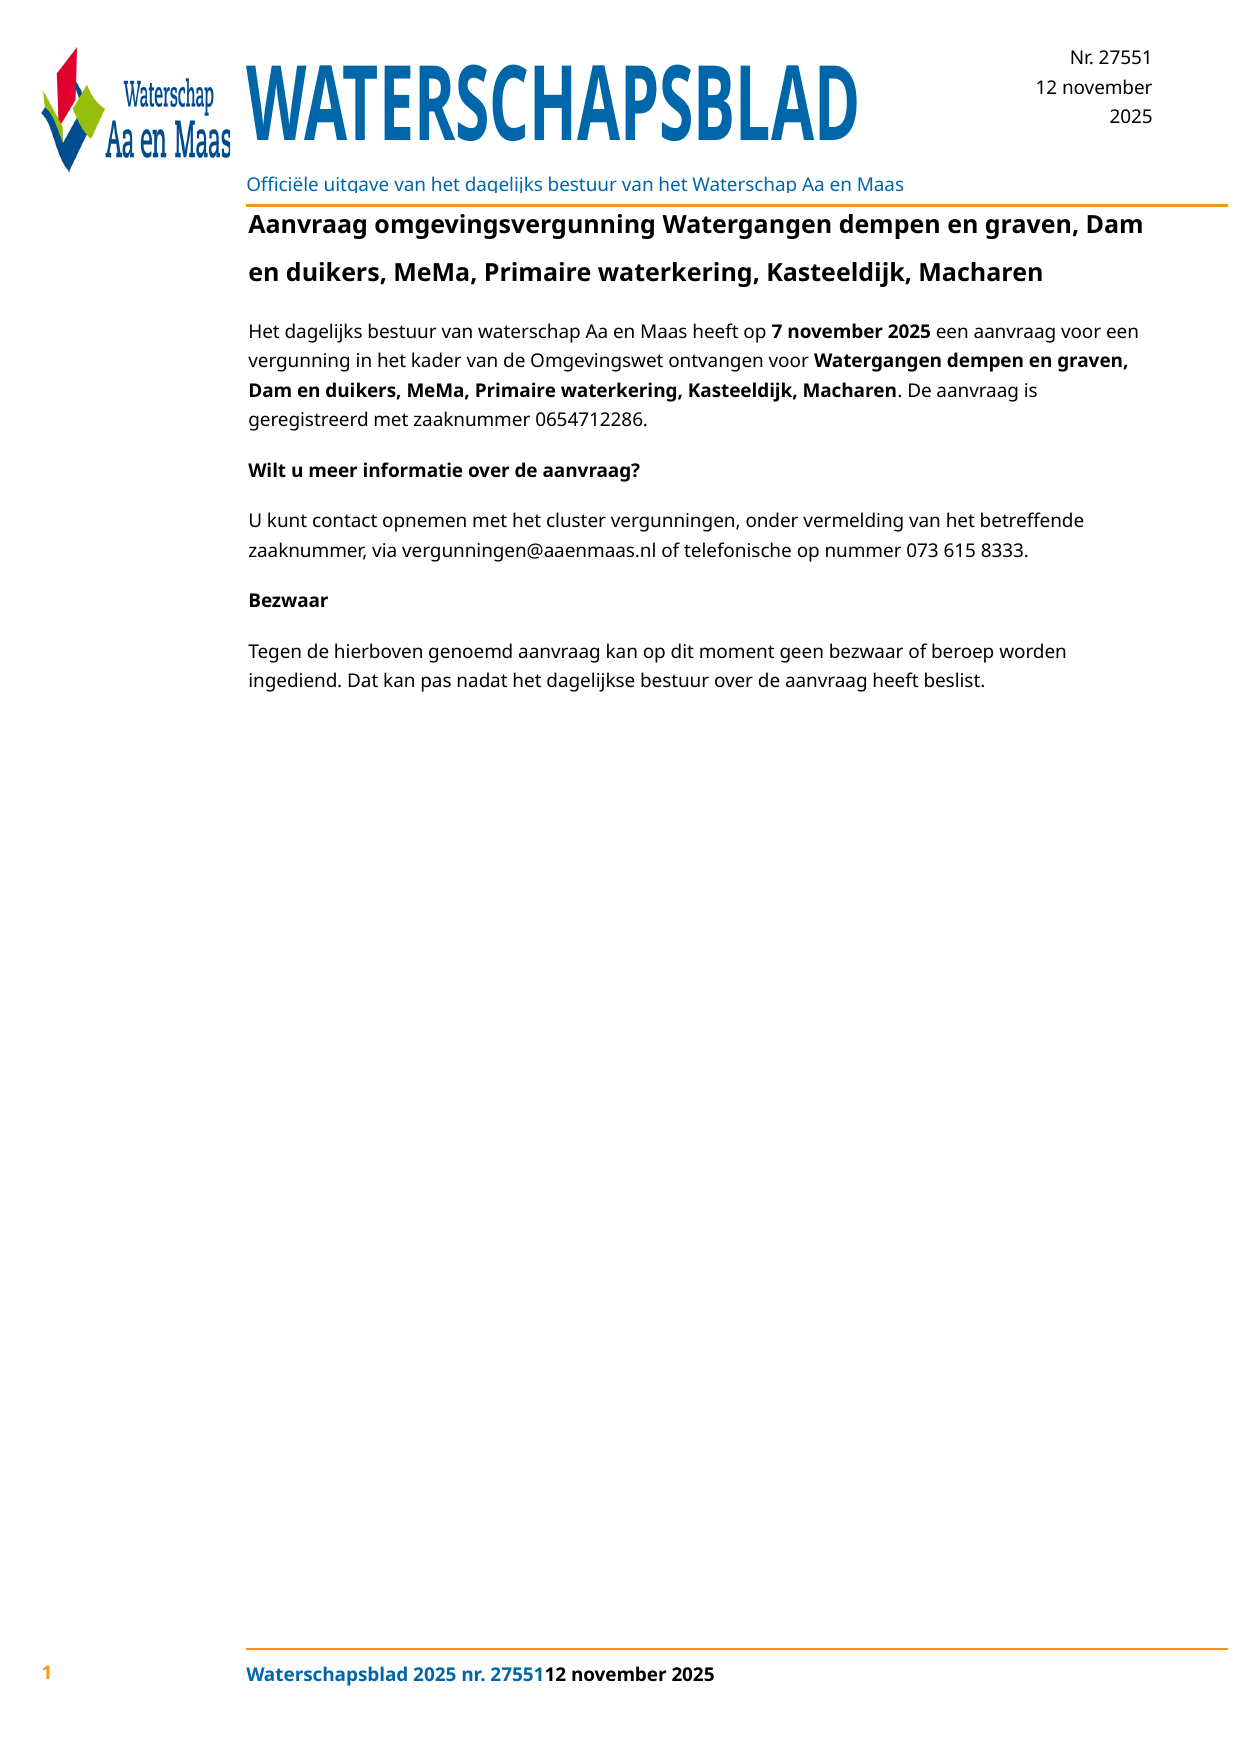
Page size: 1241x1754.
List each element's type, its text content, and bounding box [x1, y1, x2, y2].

text Het dagelijks bestuur van waterschap Aa en Maas heeft op 7 november 2025 een aanvraag voor een vergunning in het kader van de Omgevingswet ontvangen voor Watergangen dempen en graven, Dam en duikers, MeMa, Primaire waterkering, Kasteeldijk, Macharen. De aanvraag is geregistreerd met zaaknummer 0654712286. [248, 318, 1152, 432]
text Bezwaar [248, 587, 1152, 613]
text U kunt contact opnemen met het cluster vergunningen, onder vermelding van het betreffende zaaknummer, via vergunningen@aaenmaas.nl of telefonische op nummer 073 615 8333. [248, 507, 1152, 563]
text Wilt u meer informatie over de aanvraag? [248, 457, 1152, 483]
text Aanvraag omgevingsvergunning Watergangen dempen en graven, Dam en duikers, MeMa, Primaire waterkering, Kasteeldijk, Macharen [248, 207, 1152, 288]
picture [41, 47, 231, 172]
text Tegen de hierboven genoemd aanvraag kan op dit moment geen bezwaar of beroep worden ingediend. Dat kan pas nadat het dagelijkse bestuur over de aanvraag heeft beslist. [248, 638, 1152, 693]
